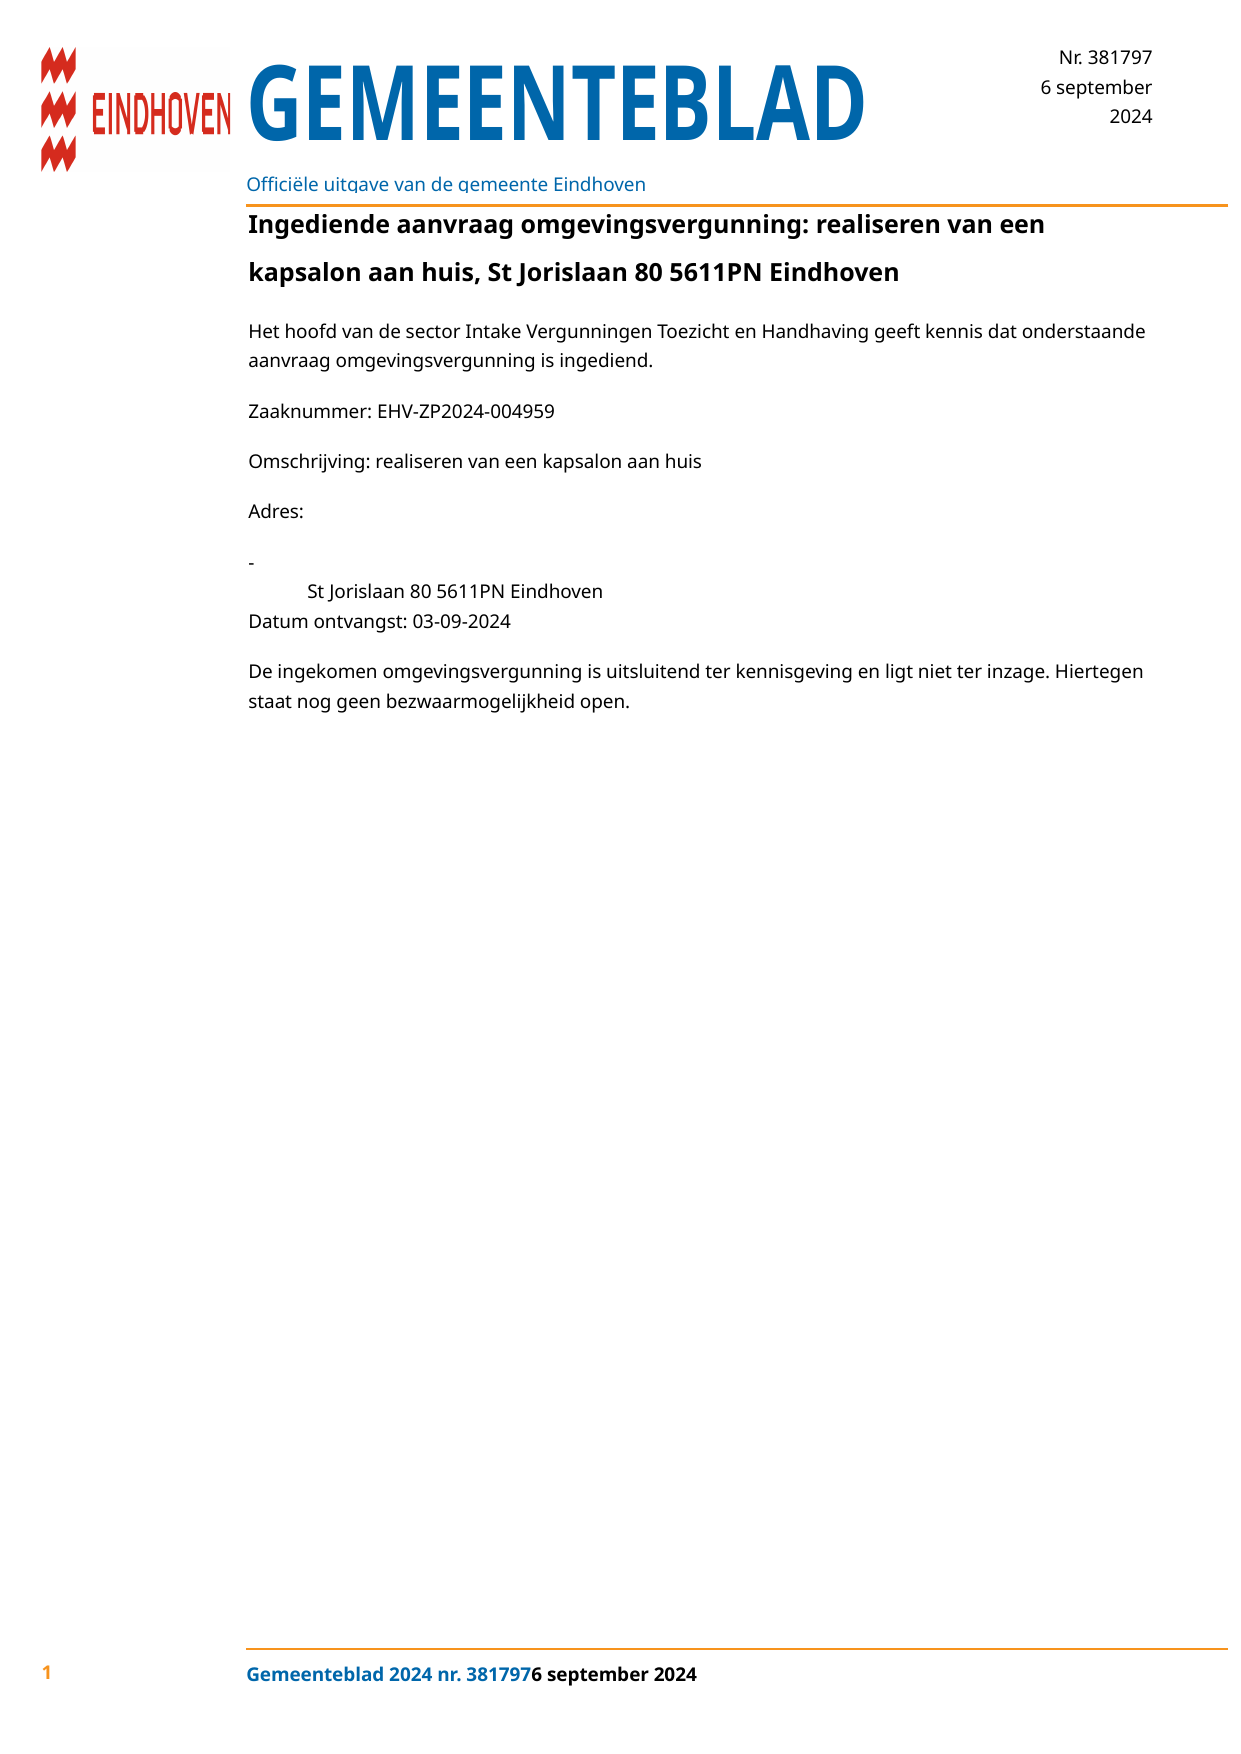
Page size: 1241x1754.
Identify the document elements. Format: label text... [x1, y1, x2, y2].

text Omschrijving: realiseren van een kapsalon aan huis [248, 448, 1152, 474]
text Het hoofd van de sector Intake Vergunningen Toezicht en Handhaving geeft kennis dat onderstaande aanvraag omgevingsvergunning is ingediend. [248, 318, 1152, 373]
list St Jorislaan 80 5611PN Eindhoven [248, 579, 1152, 604]
text Datum ontvangst: 03-09-2024 [248, 608, 1152, 634]
text Ingediende aanvraag omgevingsvergunning: realiseren van een kapsalon aan huis, St Jorislaan 80 5611PN Eindhoven [248, 207, 1152, 288]
picture [41, 47, 231, 172]
text Zaaknummer: EHV-ZP2024-004959 [248, 398, 1152, 424]
text Adres: [248, 499, 1152, 524]
text De ingekomen omgevingsvergunning is uitsluitend ter kennisgeving en ligt niet ter inzage. Hiertegen staat nog geen bezwaarmogelijkheid open. [248, 659, 1152, 714]
